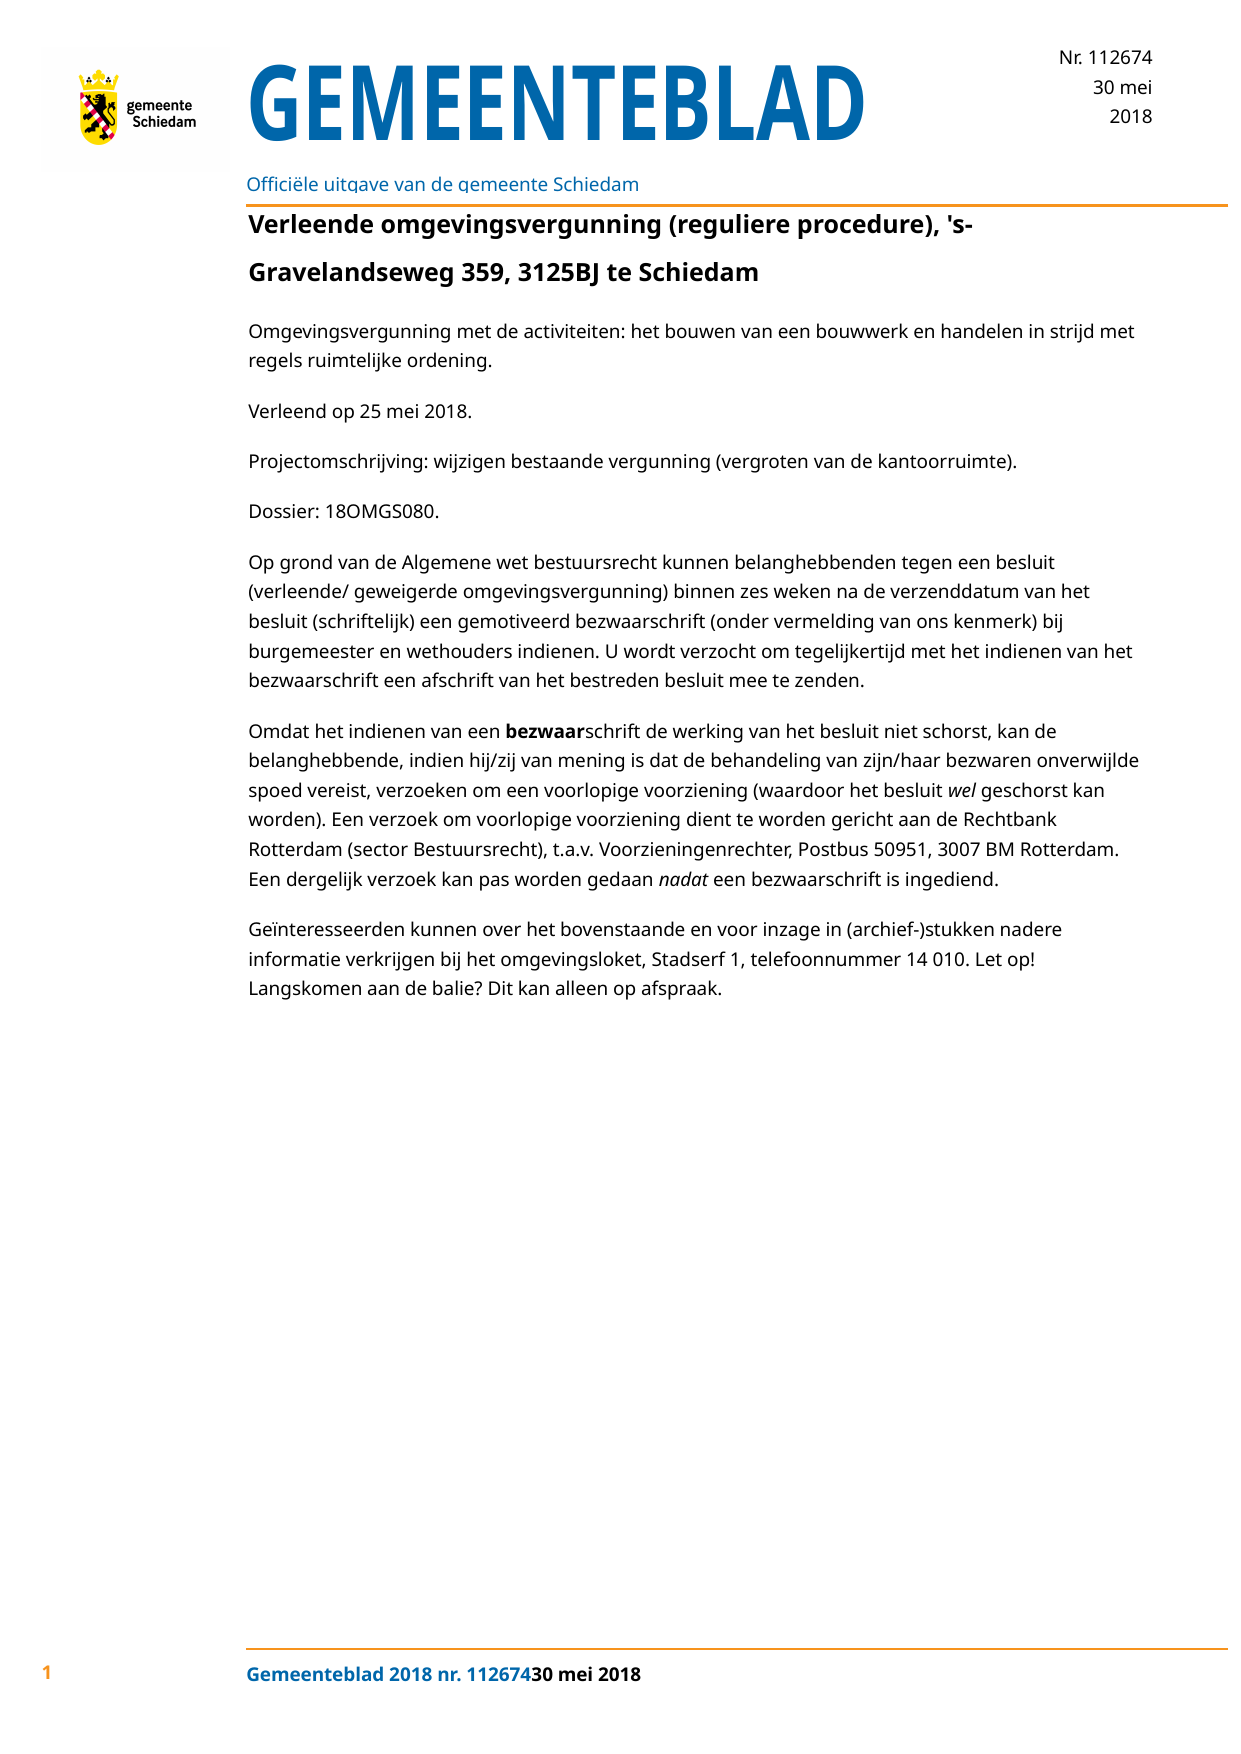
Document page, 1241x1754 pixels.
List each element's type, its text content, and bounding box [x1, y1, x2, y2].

text Verleend op 25 mei 2018. [248, 398, 1152, 424]
text Projectomschrijving: wijzigen bestaande vergunning (vergroten van de kantoorruimte). [248, 448, 1152, 474]
text Op grond van de Algemene wet bestuursrecht kunnen belanghebbenden tegen een besluit (verleende/ geweigerde omgevingsvergunning) binnen zes weken na de verzenddatum van het besluit (schriftelijk) een gemotiveerd bezwaarschrift (onder vermelding van ons kenmerk) bij burgemeester en wethouders indienen. U wordt verzocht om tegelijkertijd met het indienen van het bezwaarschrift een afschrift van het bestreden besluit mee te zenden. [248, 549, 1152, 693]
text Omgevingsvergunning met de activiteiten: het bouwen van een bouwwerk en handelen in strijd met regels ruimtelijke ordening. [248, 318, 1152, 373]
text Omdat het indienen van een bezwaarschrift de werking van het besluit niet schorst, kan de belanghebbende, indien hij/zij van mening is dat de behandeling van zijn/haar bezwaren onverwijlde spoed vereist, verzoeken om een voorlopige voorziening (waardoor het besluit wel geschorst kan worden). Een verzoek om voorlopige voorziening dient te worden gericht aan de Rechtbank Rotterdam (sector Bestuursrecht), t.a.v. Voorzieningenrechter, Postbus 50951, 3007 BM Rotterdam. Een dergelijk verzoek kan pas worden gedaan nadat een bezwaarschrift is ingediend. [248, 718, 1152, 892]
text Dossier: 18OMGS080. [248, 499, 1152, 524]
text Verleende omgevingsvergunning (reguliere procedure), 's-Gravelandseweg 359, 3125BJ te Schiedam [248, 207, 1152, 288]
picture [41, 47, 231, 172]
text Geïnteresseerden kunnen over het bovenstaande en voor inzage in (archief-)stukken nadere informatie verkrijgen bij het omgevingsloket, Stadserf 1, telefoonnummer 14 010. Let op! Langskomen aan de balie? Dit kan alleen op afspraak. [248, 916, 1152, 1001]
